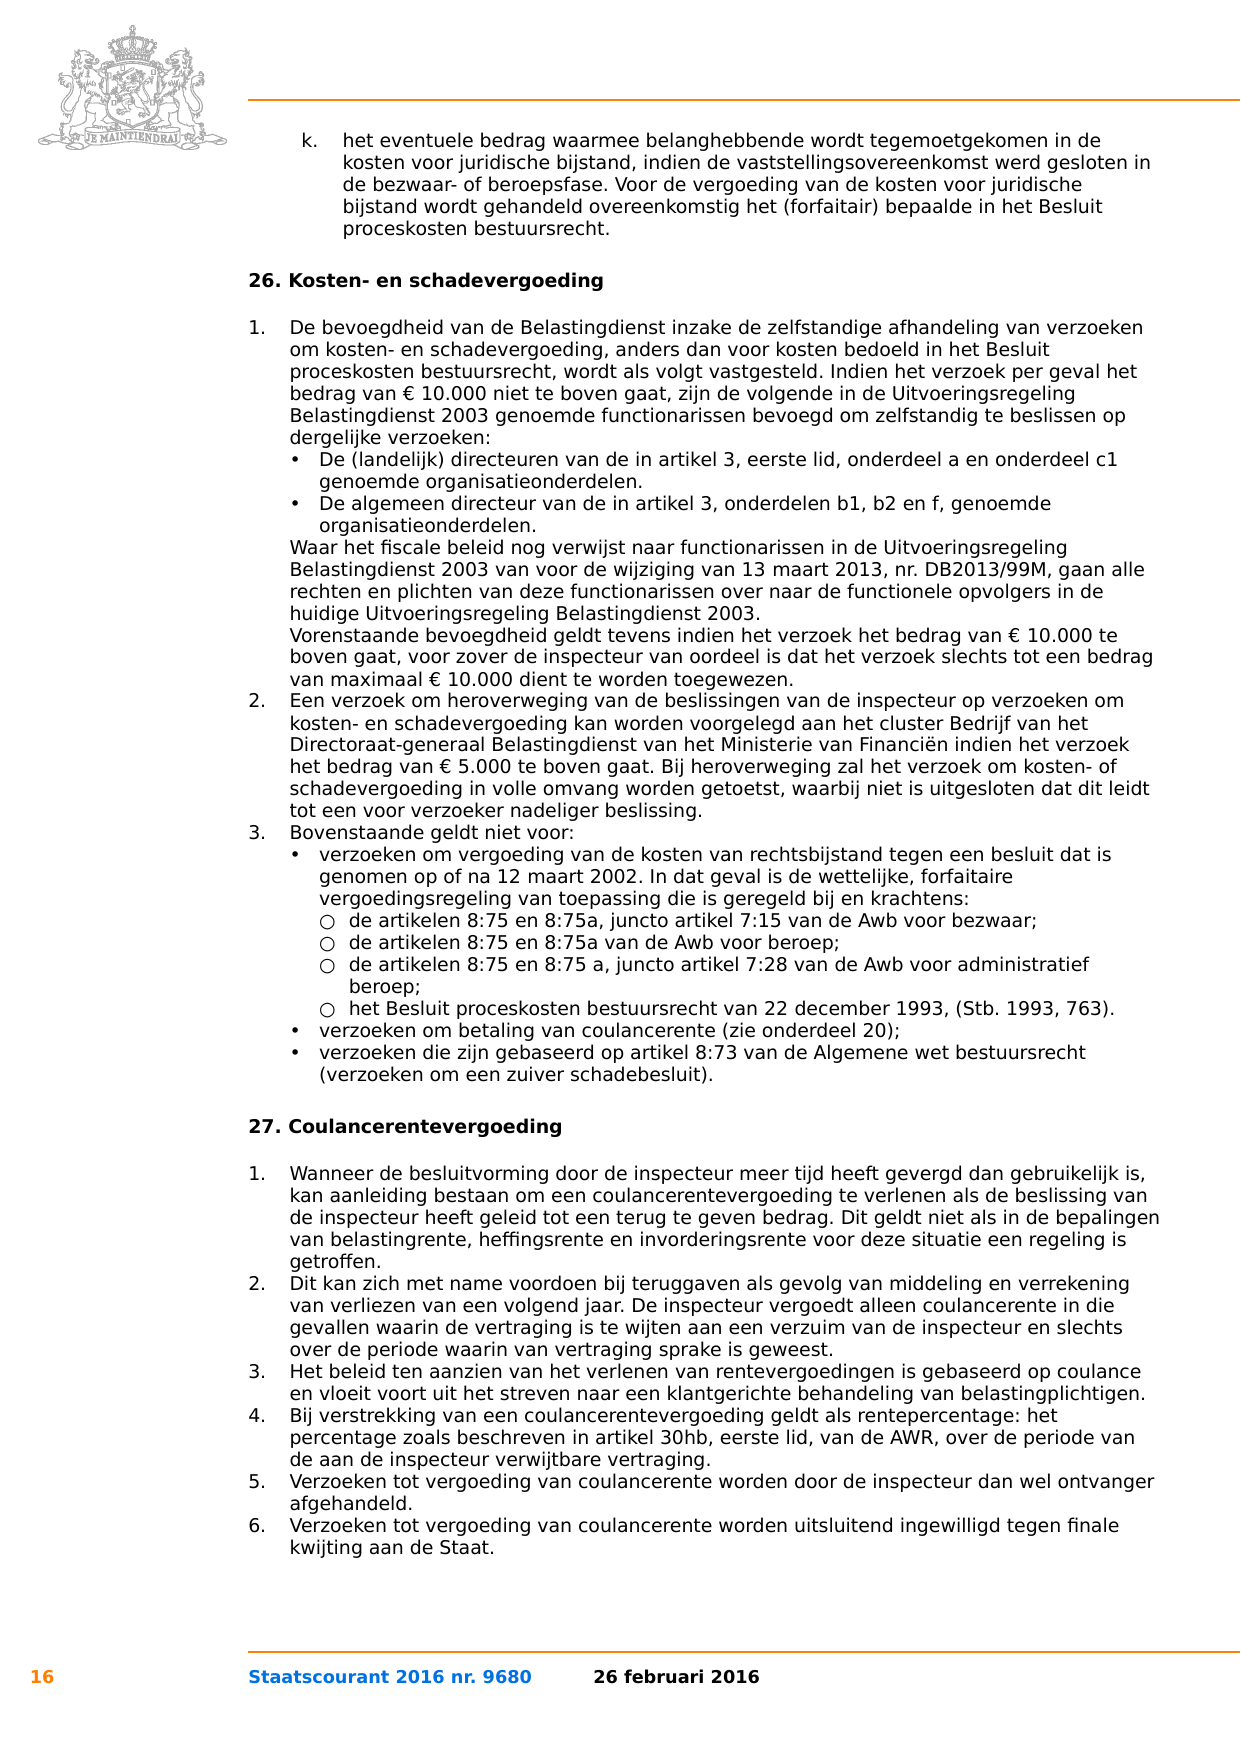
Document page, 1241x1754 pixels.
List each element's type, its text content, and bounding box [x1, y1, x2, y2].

subtitle 26. Kosten- en schadevergoeding [248, 270, 1163, 292]
text ○ het Besluit proceskosten bestuursrecht van 22 december 1993, (Stb. 1993, 763). [319, 998, 1163, 1020]
text • De algemeen directeur van de in artikel 3, onderdelen b1, b2 en f, genoemde organisatieonderdelen. [289, 493, 1163, 537]
text ○ de artikelen 8:75 en 8:75a, juncto artikel 7:15 van de Awb voor bezwaar; [319, 910, 1163, 932]
text • De (landelijk) directeuren van de in artikel 3, eerste lid, onderdeel a en onderdeel c1 genoemde organisatieonderdelen. [289, 449, 1163, 493]
picture [38, 25, 227, 150]
text 5. Verzoeken tot vergoeding van coulancerente worden door de inspecteur dan wel ontvanger afgehandeld. [248, 1471, 1163, 1515]
text • verzoeken om vergoeding van de kosten van rechtsbijstand tegen een besluit dat is genomen op of na 12 maart 2002. In dat geval is de wettelijke, forfaitaire vergoedingsregeling van toepassing die is geregeld bij en krachtens: [289, 844, 1163, 910]
text Waar het fiscale beleid nog verwijst naar functionarissen in de Uitvoeringsregeling Belastingdienst 2003 van voor de wijziging van 13 maart 2013, nr. DB2013/99M, gaan alle rechten en plichten van deze functionarissen over naar de functionele opvolgers in de huidige Uitvoeringsregeling Belastingdienst 2003. [289, 537, 1163, 624]
text ○ de artikelen 8:75 en 8:75 a, juncto artikel 7:28 van de Awb voor administratief beroep; [319, 954, 1163, 998]
text k. het eventuele bedrag waarmee belanghebbende wordt tegemoetgekomen in de kosten voor juridische bijstand, indien de vaststellingsovereenkomst werd gesloten in de bezwaar- of beroepsfase. Voor de vergoeding van de kosten voor juridische bijstand wordt gehandeld overeenkomstig het (forfaitair) bepaalde in het Besluit proceskosten bestuursrecht. [301, 130, 1163, 240]
text 4. Bij verstrekking van een coulancerentevergoeding geldt als rentepercentage: het percentage zoals beschreven in artikel 30hb, eerste lid, van de AWR, over de periode van de aan de inspecteur verwijtbare vertraging. [248, 1405, 1163, 1471]
text ○ de artikelen 8:75 en 8:75a van de Awb voor beroep; [319, 932, 1163, 954]
text 6. Verzoeken tot vergoeding van coulancerente worden uitsluitend ingewilligd tegen finale kwijting aan de Staat. [248, 1515, 1163, 1559]
text 1. Wanneer de besluitvorming door de inspecteur meer tijd heeft gevergd dan gebruikelijk is, kan aanleiding bestaan om een coulancerentevergoeding te verlenen als de beslissing van de inspecteur heeft geleid tot een terug te geven bedrag. Dit geldt niet als in de bepalingen van belastingrente, heffingsrente en invorderingsrente voor deze situatie een regeling is getroffen. [248, 1163, 1163, 1273]
text 2. Dit kan zich met name voordoen bij teruggaven als gevolg van middeling en verrekening van verliezen van een volgend jaar. De inspecteur vergoedt alleen coulancerente in die gevallen waarin de vertraging is te wijten aan een verzuim van de inspecteur en slechts over de periode waarin van vertraging sprake is geweest. [248, 1273, 1163, 1361]
text 3. Bovenstaande geldt niet voor: [248, 822, 1163, 844]
text Vorenstaande bevoegdheid geldt tevens indien het verzoek het bedrag van € 10.000 te boven gaat, voor zover de inspecteur van oordeel is dat het verzoek slechts tot een bedrag van maximaal € 10.000 dient te worden toegewezen. [289, 624, 1163, 690]
text 3. Het beleid ten aanzien van het verlenen van rentevergoedingen is gebaseerd op coulance en vloeit voort uit het streven naar een klantgerichte behandeling van belastingplichtigen. [248, 1361, 1163, 1405]
text • verzoeken die zijn gebaseerd op artikel 8:73 van de Algemene wet bestuursrecht (verzoeken om een zuiver schadebesluit). [289, 1042, 1163, 1086]
text 2. Een verzoek om heroverweging van de beslissingen van de inspecteur op verzoeken om kosten- en schadevergoeding kan worden voorgelegd aan het cluster Bedrijf van het Directoraat-generaal Belastingdienst van het Ministerie van Financiën indien het verzoek het bedrag van € 5.000 te boven gaat. Bij heroverweging zal het verzoek om kosten- of schadevergoeding in volle omvang worden getoetst, waarbij niet is uitgesloten dat dit leidt tot een voor verzoeker nadeliger beslissing. [248, 690, 1163, 822]
text • verzoeken om betaling van coulancerente (zie onderdeel 20); [289, 1020, 1163, 1042]
text 1. De bevoegdheid van de Belastingdienst inzake de zelfstandige afhandeling van verzoeken om kosten- en schadevergoeding, anders dan voor kosten bedoeld in het Besluit proceskosten bestuursrecht, wordt als volgt vastgesteld. Indien het verzoek per geval het bedrag van € 10.000 niet te boven gaat, zijn de volgende in de Uitvoeringsregeling Belastingdienst 2003 genoemde functionarissen bevoegd om zelfstandig te beslissen op dergelijke verzoeken: [248, 317, 1163, 449]
subtitle 27. Coulancerentevergoeding [248, 1116, 1163, 1138]
